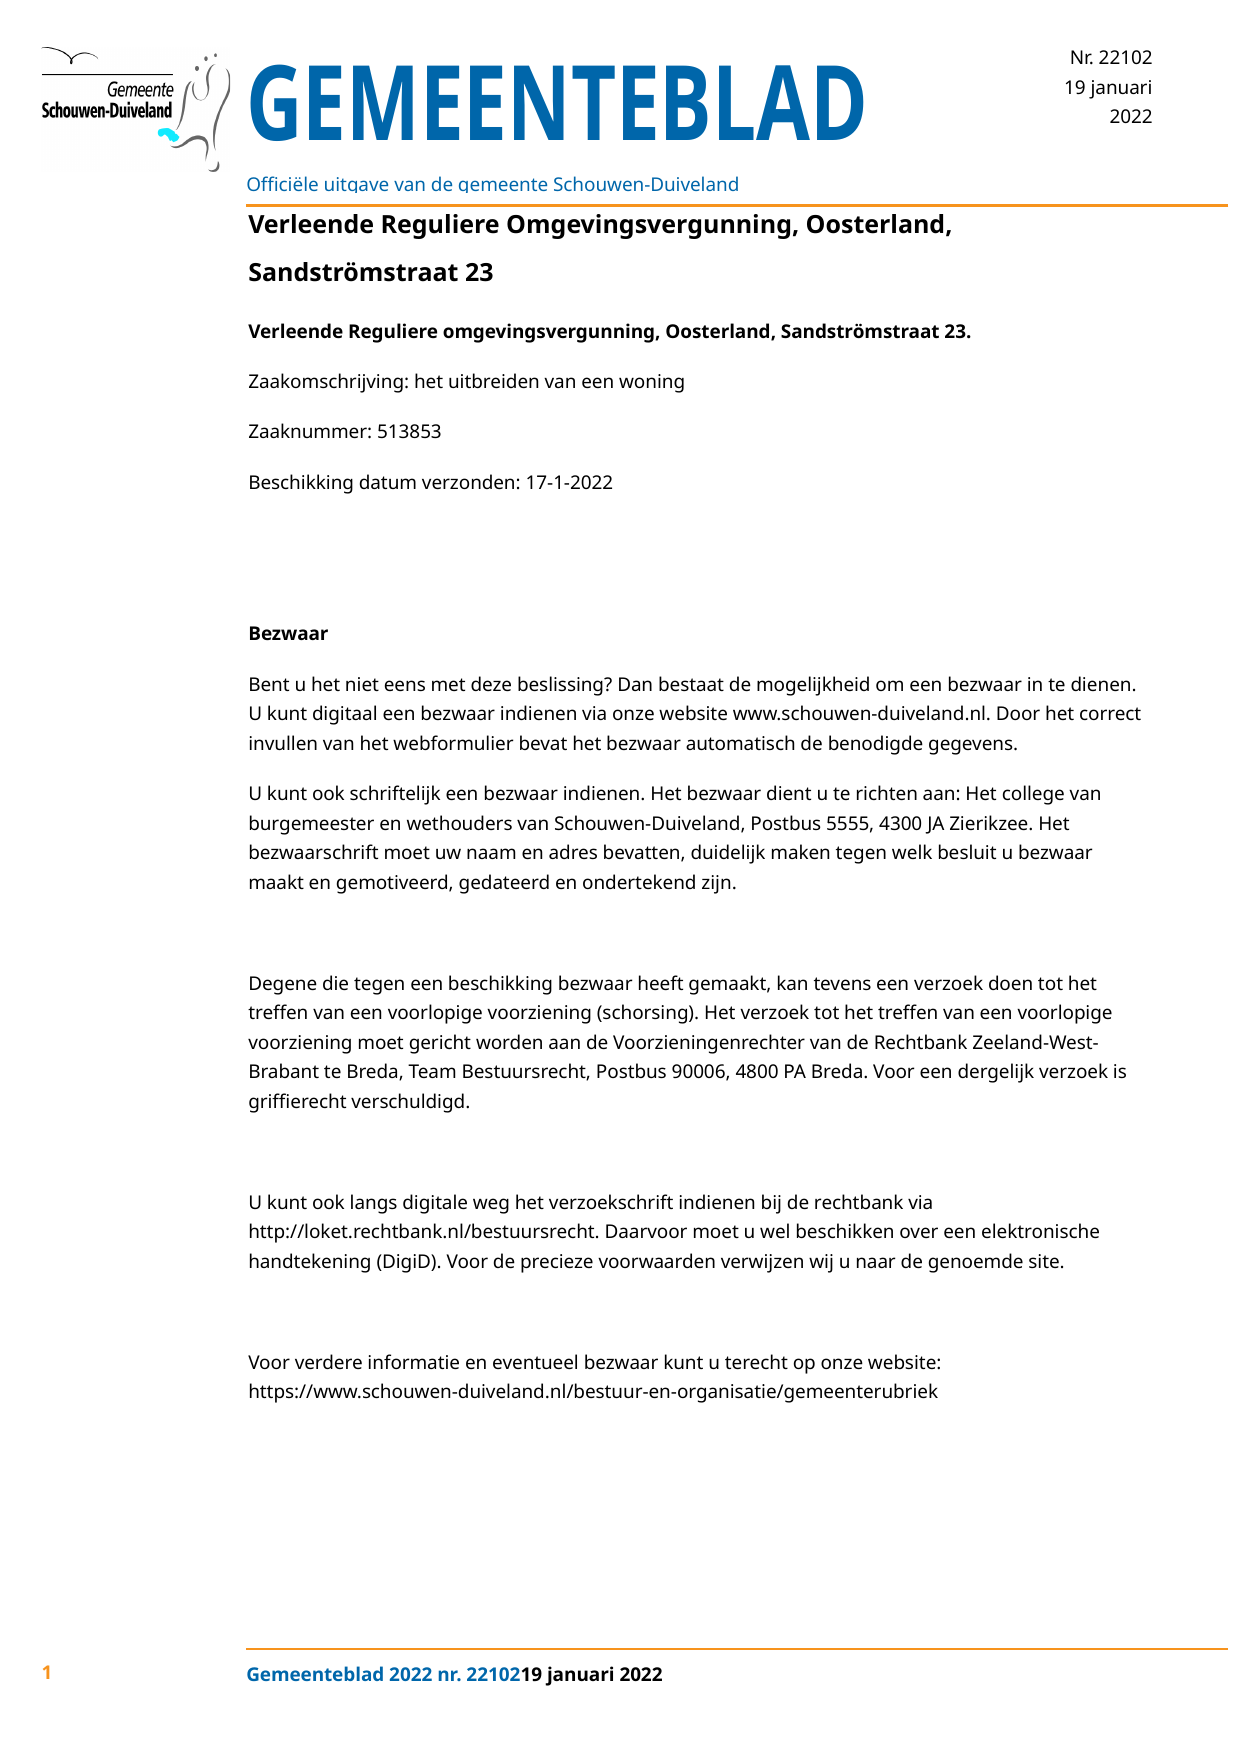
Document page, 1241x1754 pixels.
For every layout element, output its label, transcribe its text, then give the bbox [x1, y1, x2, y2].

text U kunt ook langs digitale weg het verzoekschrift indienen bij de rechtbank via http://loket.rechtbank.nl/bestuursrecht. Daarvoor moet u wel beschikken over een elektronische handtekening (DigiD). Voor de precieze voorwaarden verwijzen wij u naar de genoemde site. [248, 1189, 1152, 1274]
text U kunt ook schriftelijk een bezwaar indienen. Het bezwaar dient u te richten aan: Het college van burgemeester en wethouders van Schouwen-Duiveland, Postbus 5555, 4300 JA Zierikzee. Het bezwaarschrift moet uw naam en adres bevatten, duidelijk maken tegen welk besluit u bezwaar maakt en gemotiveerd, gedateerd en ondertekend zijn. [248, 780, 1152, 895]
text Verleende Reguliere omgevingsvergunning, Oosterland, Sandströmstraat 23. [248, 318, 1152, 344]
text Verleende Reguliere Omgevingsvergunning, Oosterland, Sandströmstraat 23 [248, 207, 1152, 288]
text Voor verdere informatie en eventueel bezwaar kunt u terecht op onze website: https://www.schouwen-duiveland.nl/bestuur-en-organisatie/gemeenterubriek [248, 1349, 1152, 1404]
text Beschikking datum verzonden: 17-1-2022 [248, 469, 1152, 495]
picture [41, 47, 231, 172]
text Zaaknummer: 513853 [248, 419, 1152, 444]
text Bezwaar [248, 620, 1152, 646]
text Zaakomschrijving: het uitbreiden van een woning [248, 368, 1152, 394]
text Bent u het niet eens met deze beslissing? Dan bestaat de mogelijkheid om een bezwaar in te dienen. U kunt digitaal een bezwaar indienen via onze website www.schouwen-duiveland.nl. Door het correct invullen van het webformulier bevat het bezwaar automatisch de benodigde gegevens. [248, 671, 1152, 756]
text Degene die tegen een beschikking bezwaar heeft gemaakt, kan tevens een verzoek doen tot het treffen van een voorlopige voorziening (schorsing). Het verzoek tot het treffen van een voorlopige voorziening moet gericht worden aan de Voorzieningenrechter van de Rechtbank Zeeland-West-Brabant te Breda, Team Bestuursrecht, Postbus 90006, 4800 PA Breda. Voor een dergelijk verzoek is griffierecht verschuldigd. [248, 970, 1152, 1114]
